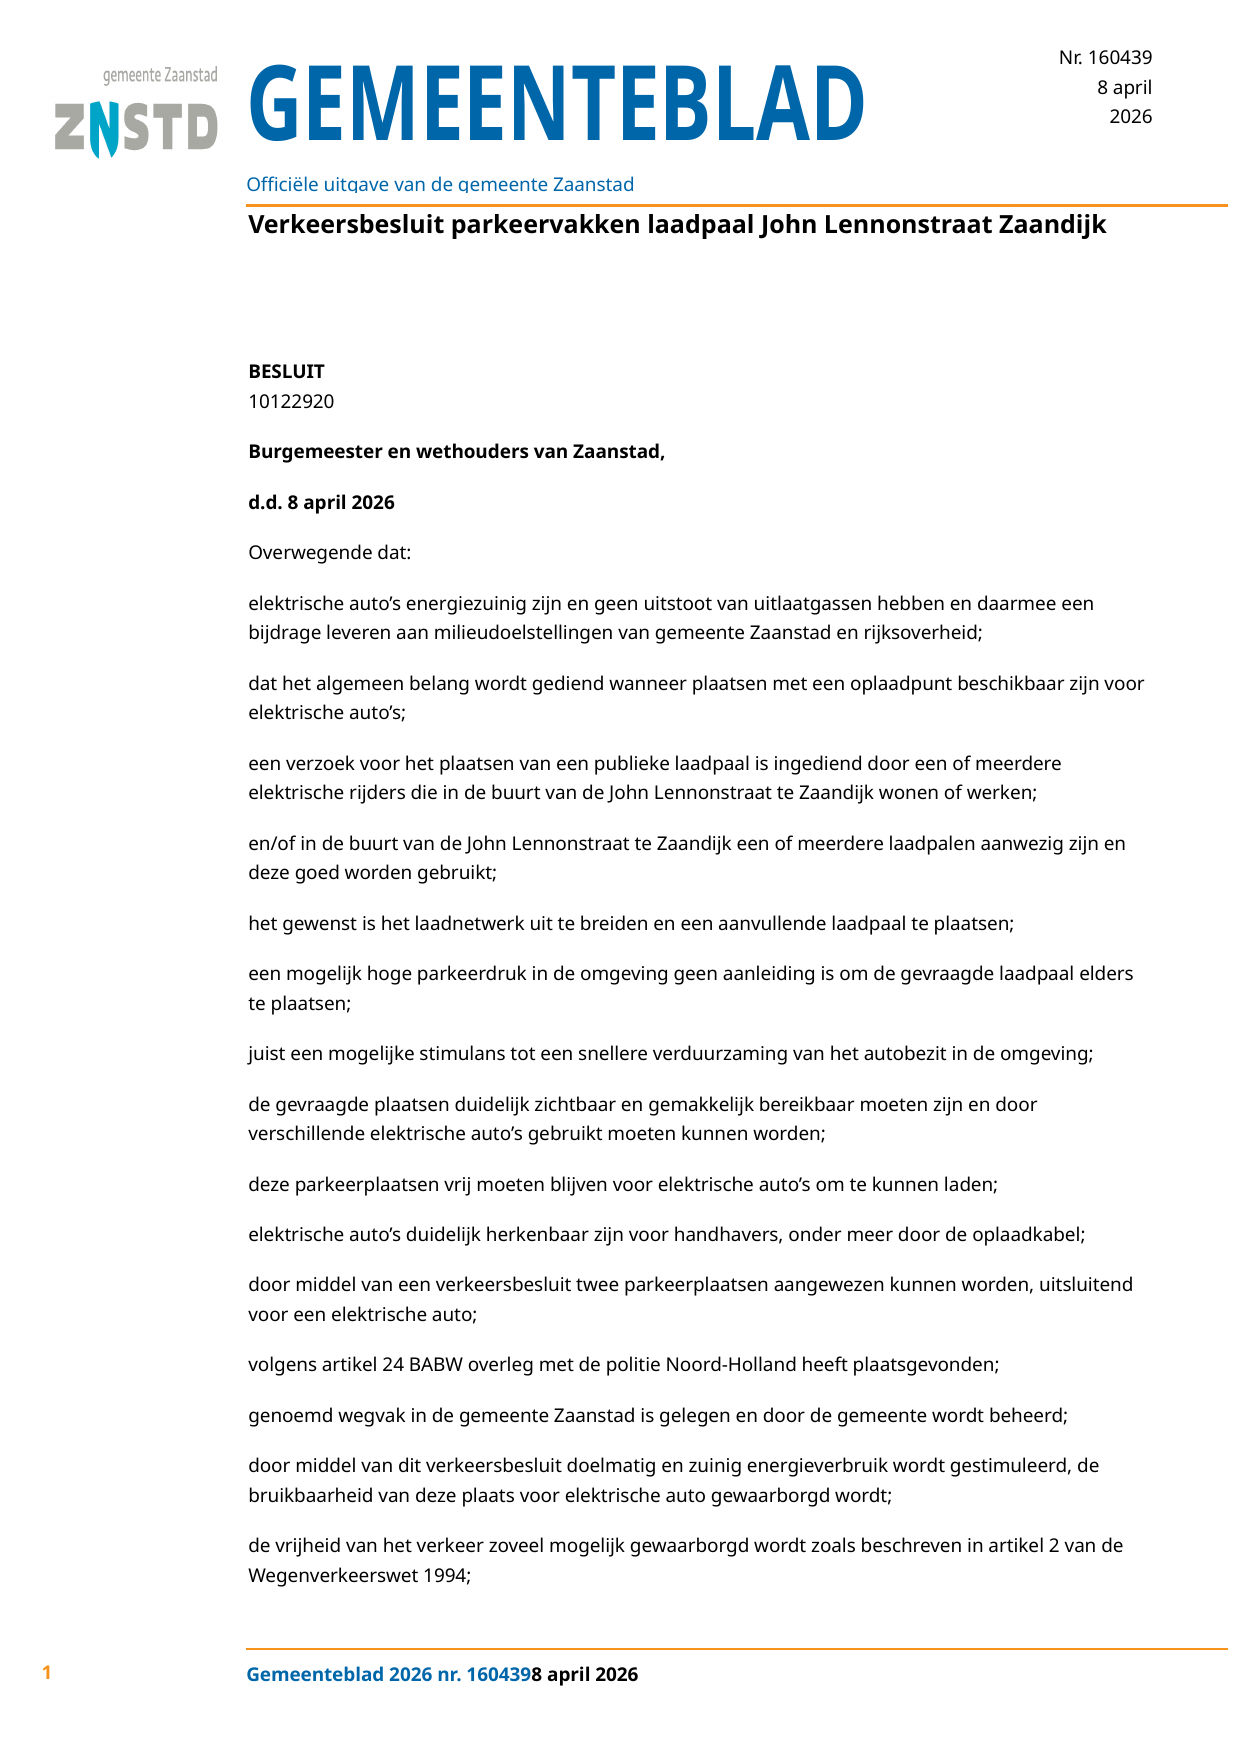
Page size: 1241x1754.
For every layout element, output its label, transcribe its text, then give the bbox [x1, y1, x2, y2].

text de gevraagde plaatsen duidelijk zichtbaar en gemakkelijk bereikbaar moeten zijn en door verschillende elektrische auto’s gebruikt moeten kunnen worden; [248, 1091, 1152, 1146]
text BESLUIT [248, 359, 1152, 384]
text Overwegende dat: [248, 539, 1152, 565]
text volgens artikel 24 BABW overleg met de politie Noord-Holland heeft plaatsgevonden; [248, 1352, 1152, 1377]
text dat het algemeen belang wordt gediend wanneer plaatsen met een oplaadpunt beschikbaar zijn voor elektrische auto’s; [248, 670, 1152, 725]
text het gewenst is het laadnetwerk uit te breiden en een aanvullende laadpaal te plaatsen; [248, 910, 1152, 936]
text elektrische auto’s duidelijk herkenbaar zijn voor handhavers, onder meer door de oplaadkabel; [248, 1221, 1152, 1247]
text d.d. 8 april 2026 [248, 489, 1152, 515]
text door middel van een verkeersbesluit twee parkeerplaatsen aangewezen kunnen worden, uitsluitend voor een elektrische auto; [248, 1272, 1152, 1327]
text door middel van dit verkeersbesluit doelmatig en zuinig energieverbruik wordt gestimuleerd, de bruikbaarheid van deze plaats voor elektrische auto gewaarborgd wordt; [248, 1452, 1152, 1508]
text Verkeersbesluit parkeervakken laadpaal John Lennonstraat Zaandijk [248, 207, 1152, 241]
picture [41, 47, 231, 172]
text een mogelijk hoge parkeerdruk in de omgeving geen aanleiding is om de gevraagde laadpaal elders te plaatsen; [248, 960, 1152, 1016]
text en/of in de buurt van de John Lennonstraat te Zaandijk een of meerdere laadpalen aanwezig zijn en deze goed worden gebruikt; [248, 830, 1152, 885]
text de vrijheid van het verkeer zoveel mogelijk gewaarborgd wordt zoals beschreven in artikel 2 van de Wegenverkeerswet 1994; [248, 1532, 1152, 1588]
text juist een mogelijke stimulans tot een snellere verduurzaming van het autobezit in de omgeving; [248, 1040, 1152, 1066]
text Burgemeester en wethouders van Zaanstad, [248, 439, 1152, 464]
text deze parkeerplaatsen vrij moeten blijven voor elektrische auto’s om te kunnen laden; [248, 1171, 1152, 1197]
text 10122920 [248, 388, 1152, 414]
text genoemd wegvak in de gemeente Zaanstad is gelegen en door de gemeente wordt beheerd; [248, 1402, 1152, 1428]
text een verzoek voor het plaatsen van een publieke laadpaal is ingediend door een of meerdere elektrische rijders die in de buurt van de John Lennonstraat te Zaandijk wonen of werken; [248, 750, 1152, 805]
text elektrische auto’s energiezuinig zijn en geen uitstoot van uitlaatgassen hebben en daarmee een bijdrage leveren aan milieudoelstellingen van gemeente Zaanstad en rijksoverheid; [248, 590, 1152, 645]
